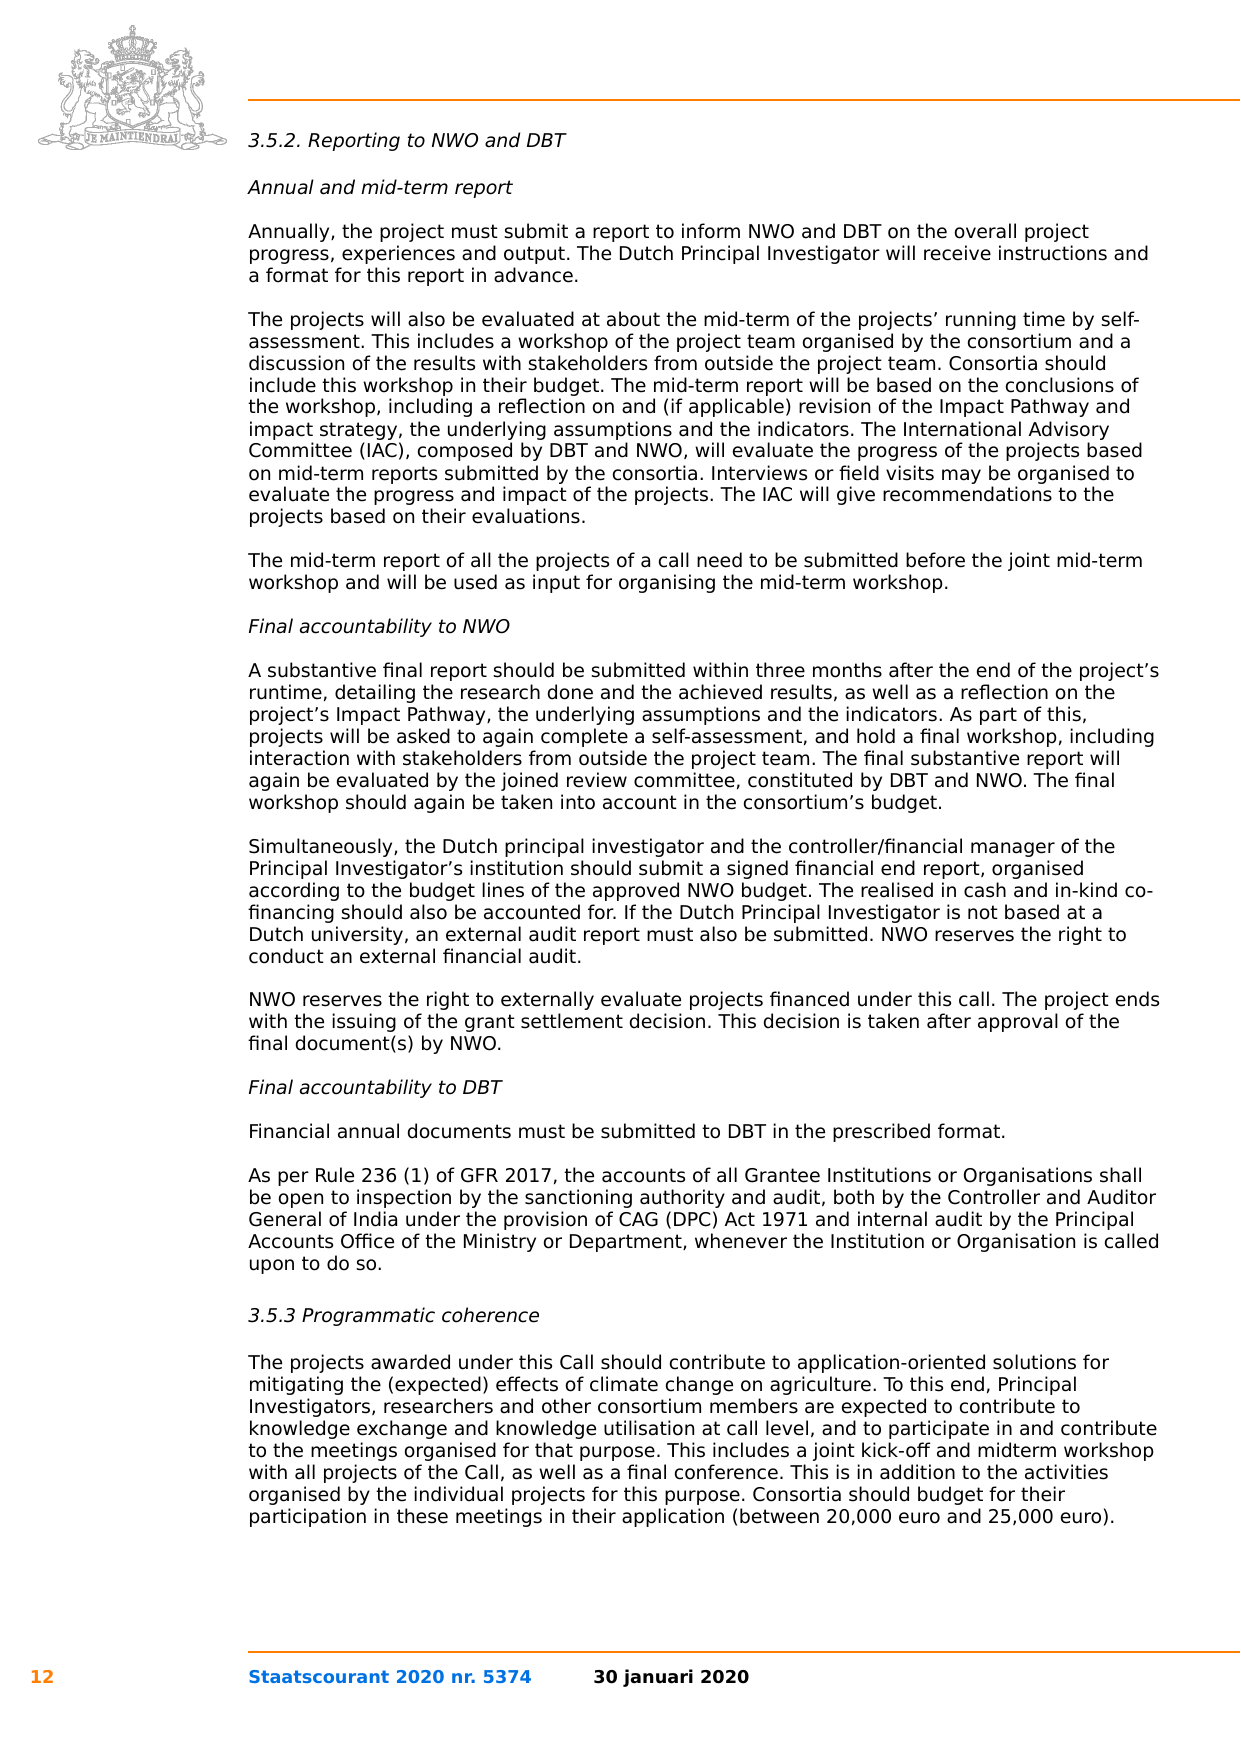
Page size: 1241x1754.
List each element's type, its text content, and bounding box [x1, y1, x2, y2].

text NWO reserves the right to externally evaluate projects financed under this call. The project ends with the issuing of the grant settlement decision. This decision is taken after approval of the final document(s) by NWO. [248, 989, 1163, 1055]
text The projects will also be evaluated at about the mid-term of the projects’ running time by self- assessment. This includes a workshop of the project team organised by the consortium and a discussion of the results with stakeholders from outside the project team. Consortia should include this workshop in their budget. The mid-term report will be based on the conclusions of the workshop, including a reflection on and (if applicable) revision of the Impact Pathway and impact strategy, the underlying assumptions and the indicators. The International Advisory Committee (IAC), composed by DBT and NWO, will evaluate the progress of the projects based on mid-term reports submitted by the consortia. Interviews or field visits may be organised to evaluate the progress and impact of the projects. The IAC will give recommendations to the projects based on their evaluations. [248, 308, 1163, 528]
subtitle Final accountability to NWO [248, 616, 1163, 638]
text The mid-term report of all the projects of a call need to be submitted before the joint mid-term workshop and will be used as input for organising the mid-term workshop. [248, 550, 1163, 594]
text As per Rule 236 (1) of GFR 2017, the accounts of all Grantee Institutions or Organisations shall be open to inspection by the sanctioning authority and audit, both by the Controller and Auditor General of India under the provision of CAG (DPC) Act 1971 and internal audit by the Principal Accounts Office of the Ministry or Department, whenever the Institution or Organisation is called upon to do so. [248, 1165, 1163, 1275]
subtitle Final accountability to DBT [248, 1077, 1163, 1099]
text Simultaneously, the Dutch principal investigator and the controller/financial manager of the Principal Investigator’s institution should submit a signed financial end report, organised according to the budget lines of the approved NWO budget. The realised in cash and in-kind co-financing should also be accounted for. If the Dutch Principal Investigator is not based at a Dutch university, an external audit report must also be submitted. NWO reserves the right to conduct an external financial audit. [248, 836, 1163, 967]
text The projects awarded under this Call should contribute to application-oriented solutions for mitigating the (expected) effects of climate change on agriculture. To this end, Principal Investigators, researchers and other consortium members are expected to contribute to knowledge exchange and knowledge utilisation at call level, and to participate in and contribute to the meetings organised for that purpose. This includes a joint kick-off and midterm workshop with all projects of the Call, as well as a final conference. This is in addition to the activities organised by the individual projects for this purpose. Consortia should budget for their participation in these meetings in their application (between 20,000 euro and 25,000 euro). [248, 1352, 1163, 1528]
subtitle 3.5.2. Reporting to NWO and DBT [248, 130, 1163, 152]
text Financial annual documents must be submitted to DBT in the prescribed format. [248, 1121, 1163, 1143]
subtitle 3.5.3 Programmatic coherence [248, 1305, 1163, 1327]
picture [38, 25, 227, 150]
subtitle Annual and mid-term report [248, 177, 1163, 199]
text Annually, the project must submit a report to inform NWO and DBT on the overall project progress, experiences and output. The Dutch Principal Investigator will receive instructions and a format for this report in advance. [248, 221, 1163, 287]
text A substantive final report should be submitted within three months after the end of the project’s runtime, detailing the research done and the achieved results, as well as a reflection on the project’s Impact Pathway, the underlying assumptions and the indicators. As part of this, projects will be asked to again complete a self-assessment, and hold a final workshop, including interaction with stakeholders from outside the project team. The final substantive report will again be evaluated by the joined review committee, constituted by DBT and NWO. The final workshop should again be taken into account in the consortium’s budget. [248, 660, 1163, 814]
